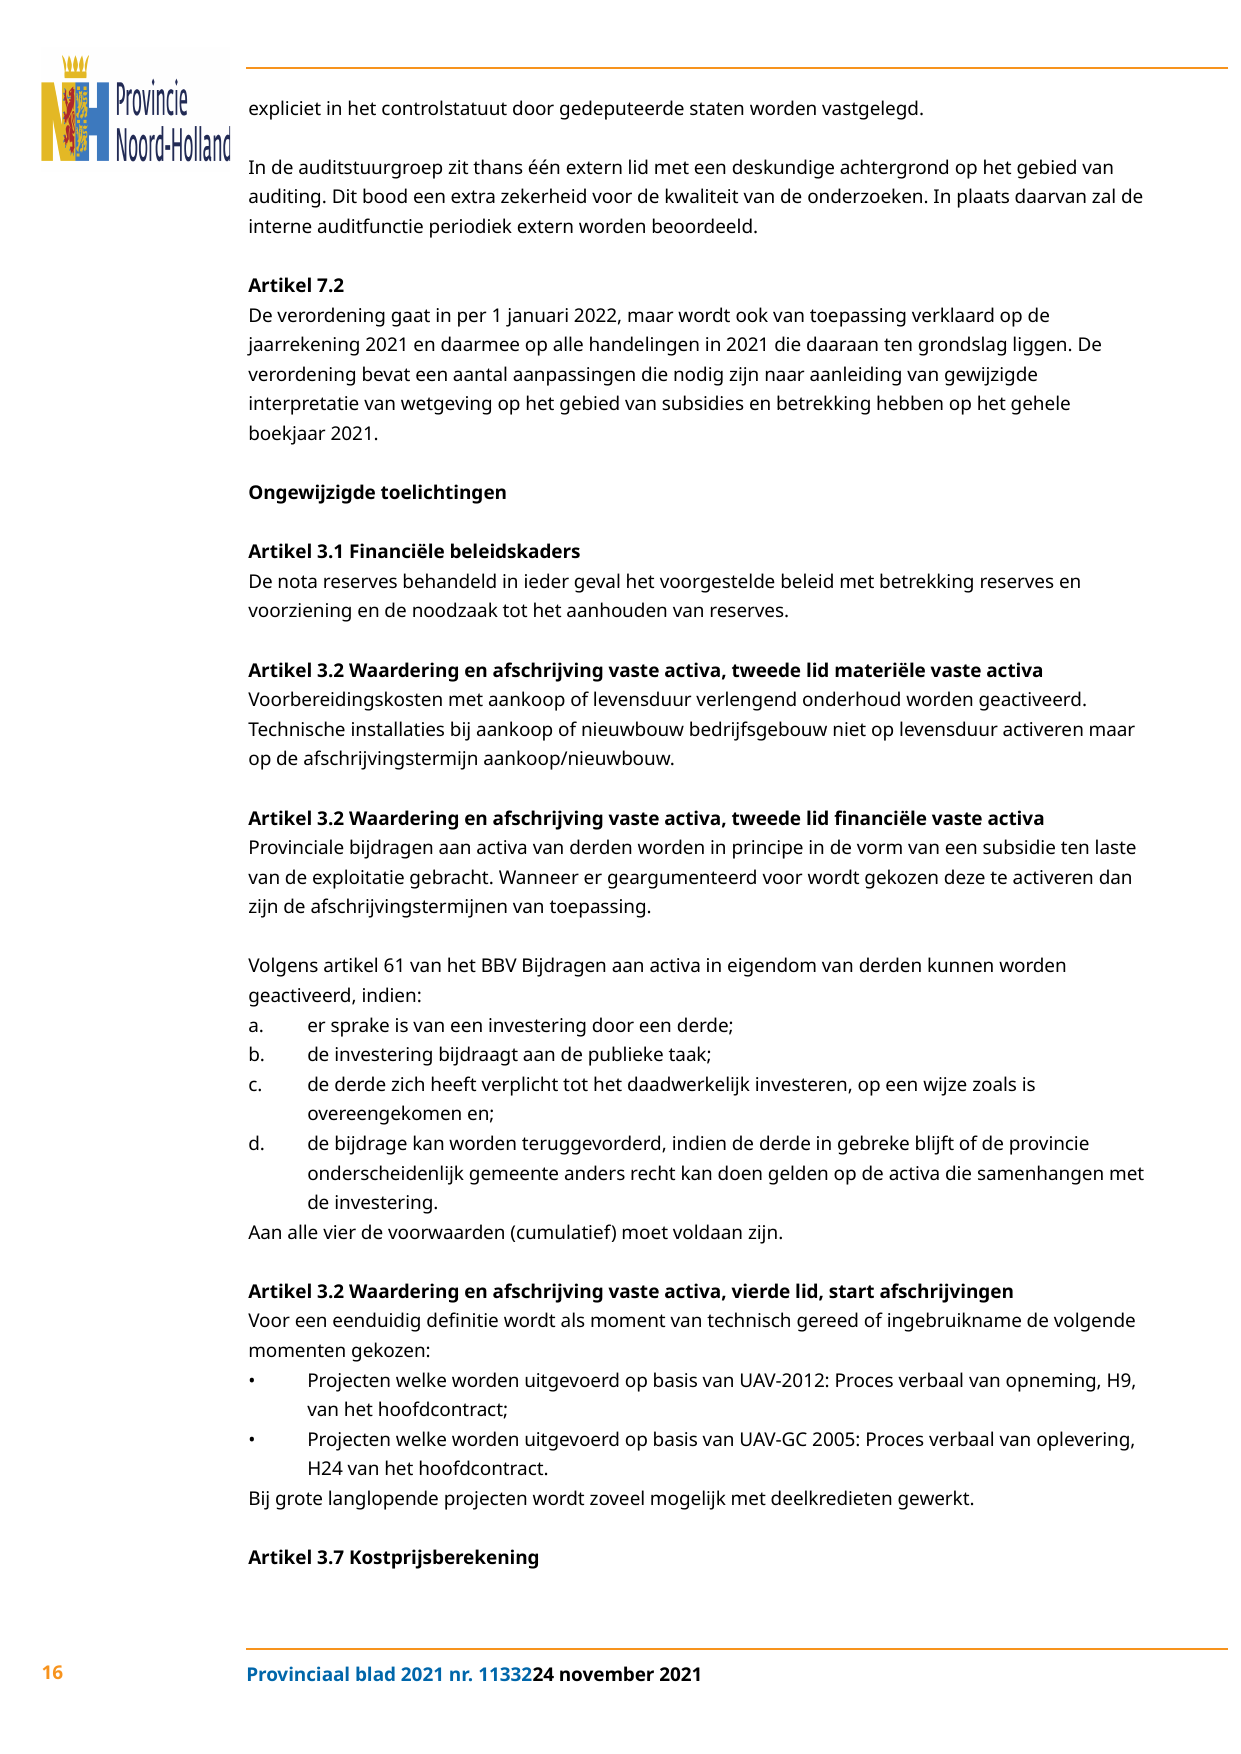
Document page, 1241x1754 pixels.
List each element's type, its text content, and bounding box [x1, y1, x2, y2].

list Projecten welke worden uitgevoerd op basis van UAV-2012: Proces verbaal van opneming, H9, van het hoofdcontract; [248, 1367, 1152, 1422]
list de derde zich heeft verplicht tot het daadwerkelijk investeren, op een wijze zoals is overeengekomen en; [248, 1071, 1152, 1126]
text De verordening gaat in per 1 januari 2022, maar wordt ook van toepassing verklaard op de jaarrekening 2021 en daarmee op alle handelingen in 2021 die daaraan ten grondslag liggen. De verordening bevat een aantal aanpassingen die nodig zijn naar aanleiding van gewijzigde interpretatie van wetgeving op het gebied van subsidies en betrekking hebben op het gehele boekjaar 2021. [248, 302, 1152, 446]
text Artikel 3.2 Waardering en afschrijving vaste activa, tweede lid materiële vaste activa [248, 657, 1152, 683]
text De nota reserves behandeld in ieder geval het voorgestelde beleid met betrekking reserves en voorziening en de noodzaak tot het aanhouden van reserves. [248, 568, 1152, 623]
text Voorbereidingskosten met aankoop of levensduur verlengend onderhoud worden geactiveerd. Technische installaties bij aankoop of nieuwbouw bedrijfsgebouw niet op levensduur activeren maar op de afschrijvingstermijn aankoop/nieuwbouw. [248, 686, 1152, 771]
picture [41, 47, 231, 172]
text Artikel 3.2 Waardering en afschrijving vaste activa, vierde lid, start afschrijvingen [248, 1278, 1152, 1304]
text Bij grote langlopende projecten wordt zoveel mogelijk met deelkredieten gewerkt. [248, 1485, 1152, 1511]
list Projecten welke worden uitgevoerd op basis van UAV-GC 2005: Proces verbaal van oplevering, H24 van het hoofdcontract. [248, 1426, 1152, 1481]
text Artikel 3.2 Waardering en afschrijving vaste activa, tweede lid financiële vaste activa [248, 805, 1152, 831]
text Ongewijzigde toelichtingen [248, 479, 1152, 505]
text expliciet in het controlstatuut door gedeputeerde staten worden vastgelegd. [248, 95, 1152, 121]
text Provinciale bijdragen aan activa van derden worden in principe in de vorm van een subsidie ten laste van de exploitatie gebracht. Wanneer er geargumenteerd voor wordt gekozen deze te activeren dan zijn de afschrijvingstermijnen van toepassing. [248, 834, 1152, 919]
list er sprake is van een investering door een derde; [248, 1012, 1152, 1038]
text In de auditstuurgroep zit thans één extern lid met een deskundige achtergrond op het gebied van auditing. Dit bood een extra zekerheid voor de kwaliteit van de onderzoeken. In plaats daarvan zal de interne auditfunctie periodiek extern worden beoordeeld. [248, 154, 1152, 239]
text Artikel 3.1 Financiële beleidskaders [248, 538, 1152, 564]
list de investering bijdraagt aan de publieke taak; [248, 1041, 1152, 1067]
text Volgens artikel 61 van het BBV Bijdragen aan activa in eigendom van derden kunnen worden geactiveerd, indien: [248, 953, 1152, 1008]
text Voor een eenduidig definitie wordt als moment van technisch gereed of ingebruikname de volgende momenten gekozen: [248, 1308, 1152, 1363]
text Artikel 3.7 Kostprijsberekening [248, 1544, 1152, 1570]
text Aan alle vier de voorwaarden (cumulatief) moet voldaan zijn. [248, 1219, 1152, 1245]
list de bijdrage kan worden teruggevorderd, indien de derde in gebreke blijft of de provincie onderscheidenlijk gemeente anders recht kan doen gelden op de activa die samenhangen met de investering. [248, 1130, 1152, 1215]
text Artikel 7.2 [248, 272, 1152, 298]
